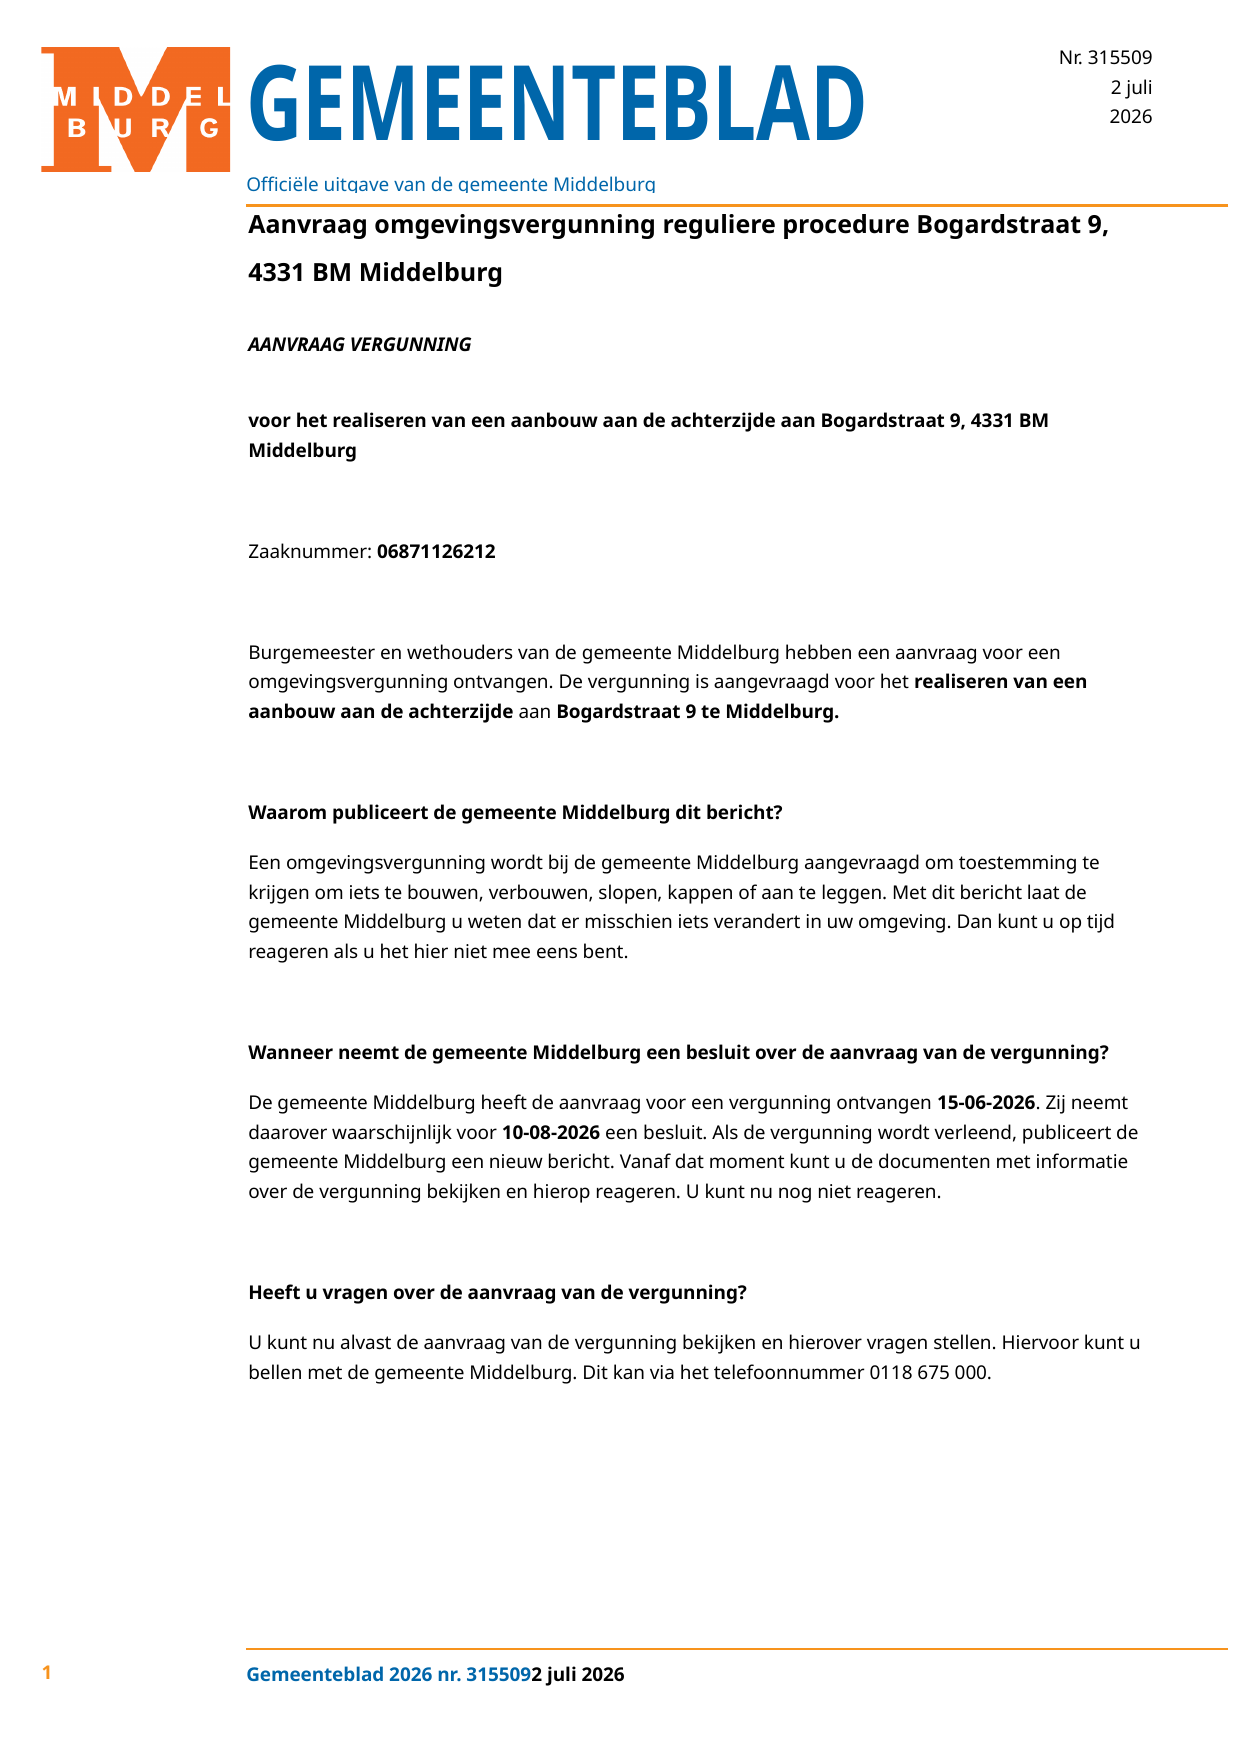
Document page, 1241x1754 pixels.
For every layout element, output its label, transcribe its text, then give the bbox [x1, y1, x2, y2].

text voor het realiseren van een aanbouw aan de achterzijde aan Bogardstraat 9, 4331 BM Middelburg [248, 408, 1152, 463]
text U kunt nu alvast de aanvraag van de vergunning bekijken en hierover vragen stellen. Hiervoor kunt u bellen met de gemeente Middelburg. Dit kan via het telefoonnummer 0118 675 000. [248, 1329, 1152, 1384]
text Zaaknummer: 06871126212 [248, 538, 1152, 564]
text AANVRAAG VERGUNNING [248, 331, 1152, 357]
text Wanneer neemt de gemeente Middelburg een besluit over de aanvraag van de vergunning? [248, 1039, 1152, 1064]
text De gemeente Middelburg heeft de aanvraag voor een vergunning ontvangen 15-06-2026. Zij neemt daarover waarschijnlijk voor 10-08-2026 een besluit. Als de vergunning wordt verleend, publiceert de gemeente Middelburg een nieuw bericht. Vanaf dat moment kunt u de documenten met informatie over de vergunning bekijken en hierop reageren. U kunt nu nog niet reageren. [248, 1089, 1152, 1204]
picture [41, 47, 231, 172]
text Een omgevingsvergunning wordt bij de gemeente Middelburg aangevraagd om toestemming te krijgen om iets te bouwen, verbouwen, slopen, kappen of aan te leggen. Met dit bericht laat de gemeente Middelburg u weten dat er misschien iets verandert in uw omgeving. Dan kunt u op tijd reageren als u het hier niet mee eens bent. [248, 849, 1152, 964]
text Heeft u vragen over de aanvraag van de vergunning? [248, 1279, 1152, 1304]
text Waarom publiceert de gemeente Middelburg dit bericht? [248, 799, 1152, 824]
text Aanvraag omgevingsvergunning reguliere procedure Bogardstraat 9, 4331 BM Middelburg [248, 207, 1152, 288]
text Burgemeester en wethouders van de gemeente Middelburg hebben een aanvraag voor een omgevingsvergunning ontvangen. De vergunning is aangevraagd voor het realiseren van een aanbouw aan de achterzijde aan Bogardstraat 9 te Middelburg. [248, 639, 1152, 724]
